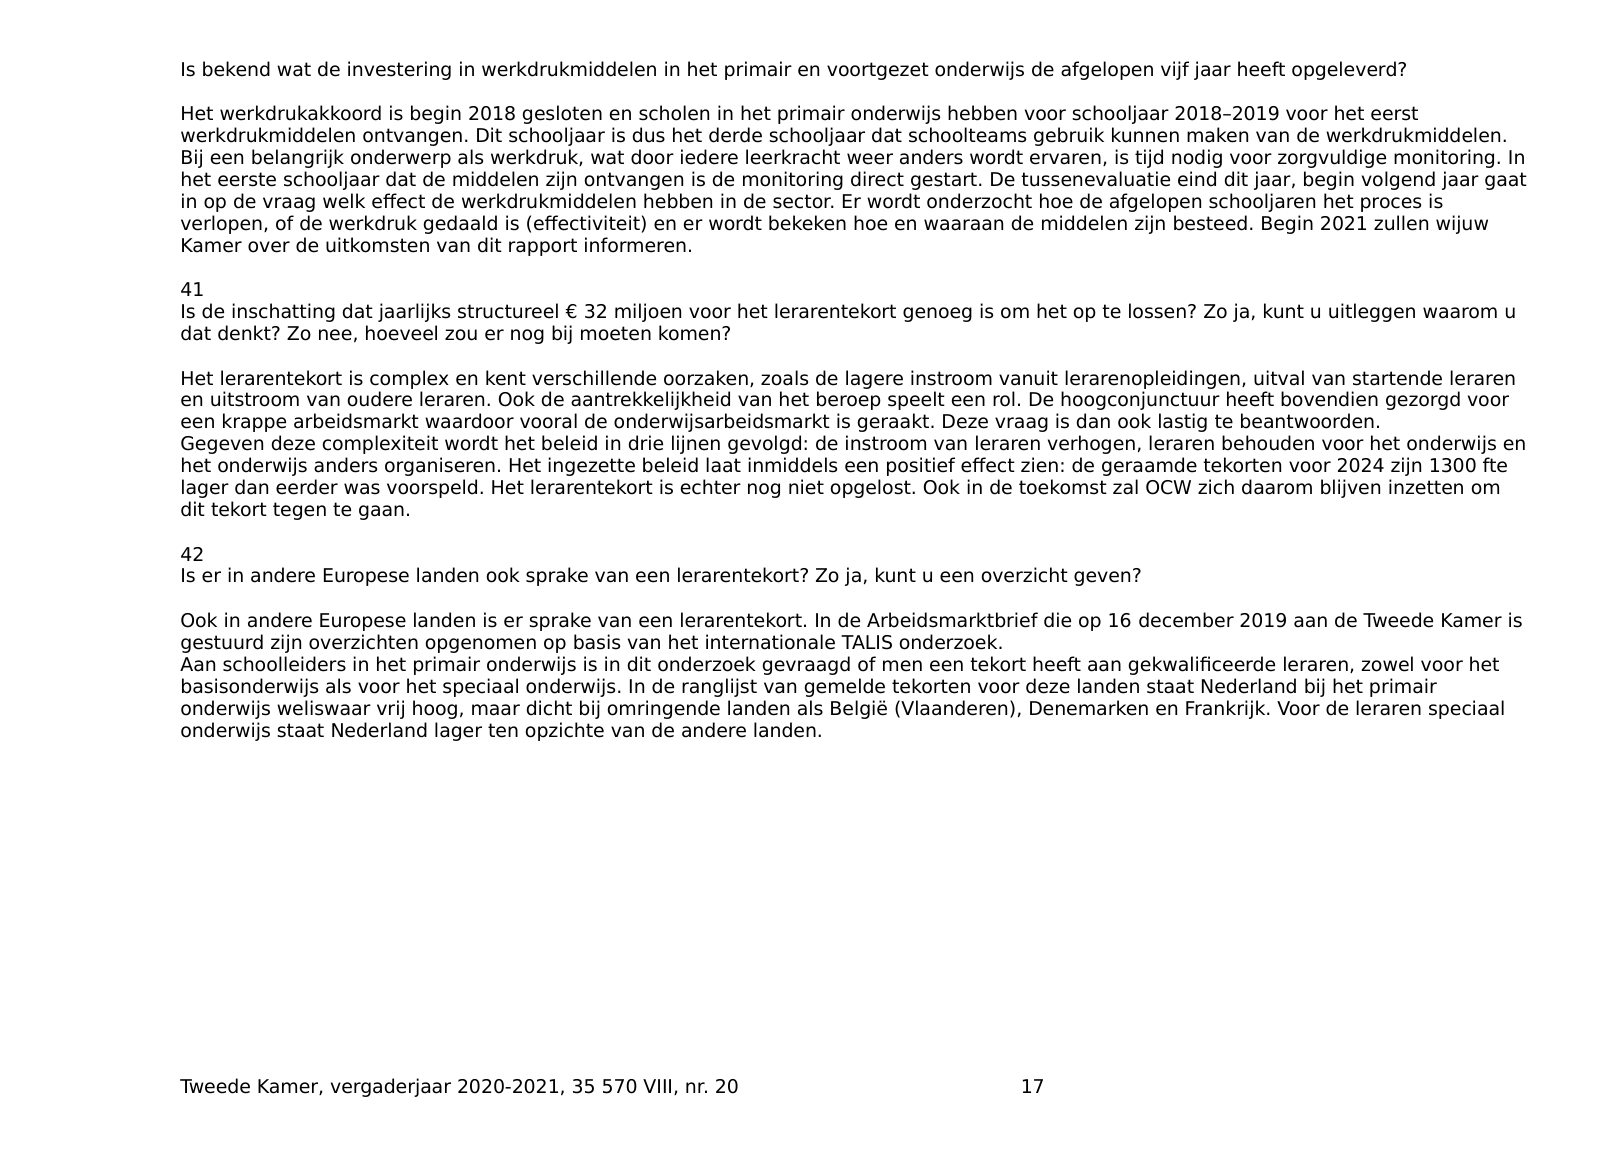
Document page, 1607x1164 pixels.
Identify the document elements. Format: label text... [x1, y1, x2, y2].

text Gegeven deze complexiteit wordt het beleid in drie lijnen gevolgd: de instroom van leraren verhogen, leraren behouden voor het onderwijs en het onderwijs anders organiseren. Het ingezette beleid laat inmiddels een positief effect zien: de geraamde tekorten voor 2024 zijn 1300 fte lager dan eerder was voorspeld. Het lerarentekort is echter nog niet opgelost. Ook in de toekomst zal OCW zich daarom blijven inzetten om dit tekort tegen te gaan. [180, 433, 1529, 521]
text 42 [180, 543, 1529, 565]
text 41 [180, 279, 1529, 301]
text Ook in andere Europese landen is er sprake van een lerarentekort. In de Arbeidsmarktbrief die op 16 december 2019 aan de Tweede Kamer is gestuurd zijn overzichten opgenomen op basis van het internationale TALIS onderzoek. [180, 609, 1529, 653]
text Is de inschatting dat jaarlijks structureel € 32 miljoen voor het lerarentekort genoeg is om het op te lossen? Zo ja, kunt u uitleggen waarom u dat denkt? Zo nee, hoeveel zou er nog bij moeten komen? [180, 301, 1529, 345]
text Aan schoolleiders in het primair onderwijs is in dit onderzoek gevraagd of men een tekort heeft aan gekwalificeerde leraren, zowel voor het basisonderwijs als voor het speciaal onderwijs. In de ranglijst van gemelde tekorten voor deze landen staat Nederland bij het primair onderwijs weliswaar vrij hoog, maar dicht bij omringende landen als België (Vlaanderen), Denemarken en Frankrijk. Voor de leraren speciaal onderwijs staat Nederland lager ten opzichte van de andere landen. [180, 653, 1529, 741]
text Is bekend wat de investering in werkdrukmiddelen in het primair en voortgezet onderwijs de afgelopen vijf jaar heeft opgeleverd? [180, 59, 1529, 81]
text Is er in andere Europese landen ook sprake van een lerarentekort? Zo ja, kunt u een overzicht geven? [180, 565, 1529, 587]
text Het werkdrukakkoord is begin 2018 gesloten en scholen in het primair onderwijs hebben voor schooljaar 2018–2019 voor het eerst werkdrukmiddelen ontvangen. Dit schooljaar is dus het derde schooljaar dat schoolteams gebruik kunnen maken van de werkdrukmiddelen. Bij een belangrijk onderwerp als werkdruk, wat door iedere leerkracht weer anders wordt ervaren, is tijd nodig voor zorgvuldige monitoring. In het eerste schooljaar dat de middelen zijn ontvangen is de monitoring direct gestart. De tussenevaluatie eind dit jaar, begin volgend jaar gaat in op de vraag welk effect de werkdrukmiddelen hebben in de sector. Er wordt onderzocht hoe de afgelopen schooljaren het proces is verlopen, of de werkdruk gedaald is (effectiviteit) en er wordt bekeken hoe en waaraan de middelen zijn besteed. Begin 2021 zullen wijuw Kamer over de uitkomsten van dit rapport informeren. [180, 103, 1529, 257]
text Het lerarentekort is complex en kent verschillende oorzaken, zoals de lagere instroom vanuit lerarenopleidingen, uitval van startende leraren en uitstroom van oudere leraren. Ook de aantrekkelijkheid van het beroep speelt een rol. De hoogconjunctuur heeft bovendien gezorgd voor een krappe arbeidsmarkt waardoor vooral de onderwijsarbeidsmarkt is geraakt. Deze vraag is dan ook lastig te beantwoorden. [180, 367, 1529, 433]
